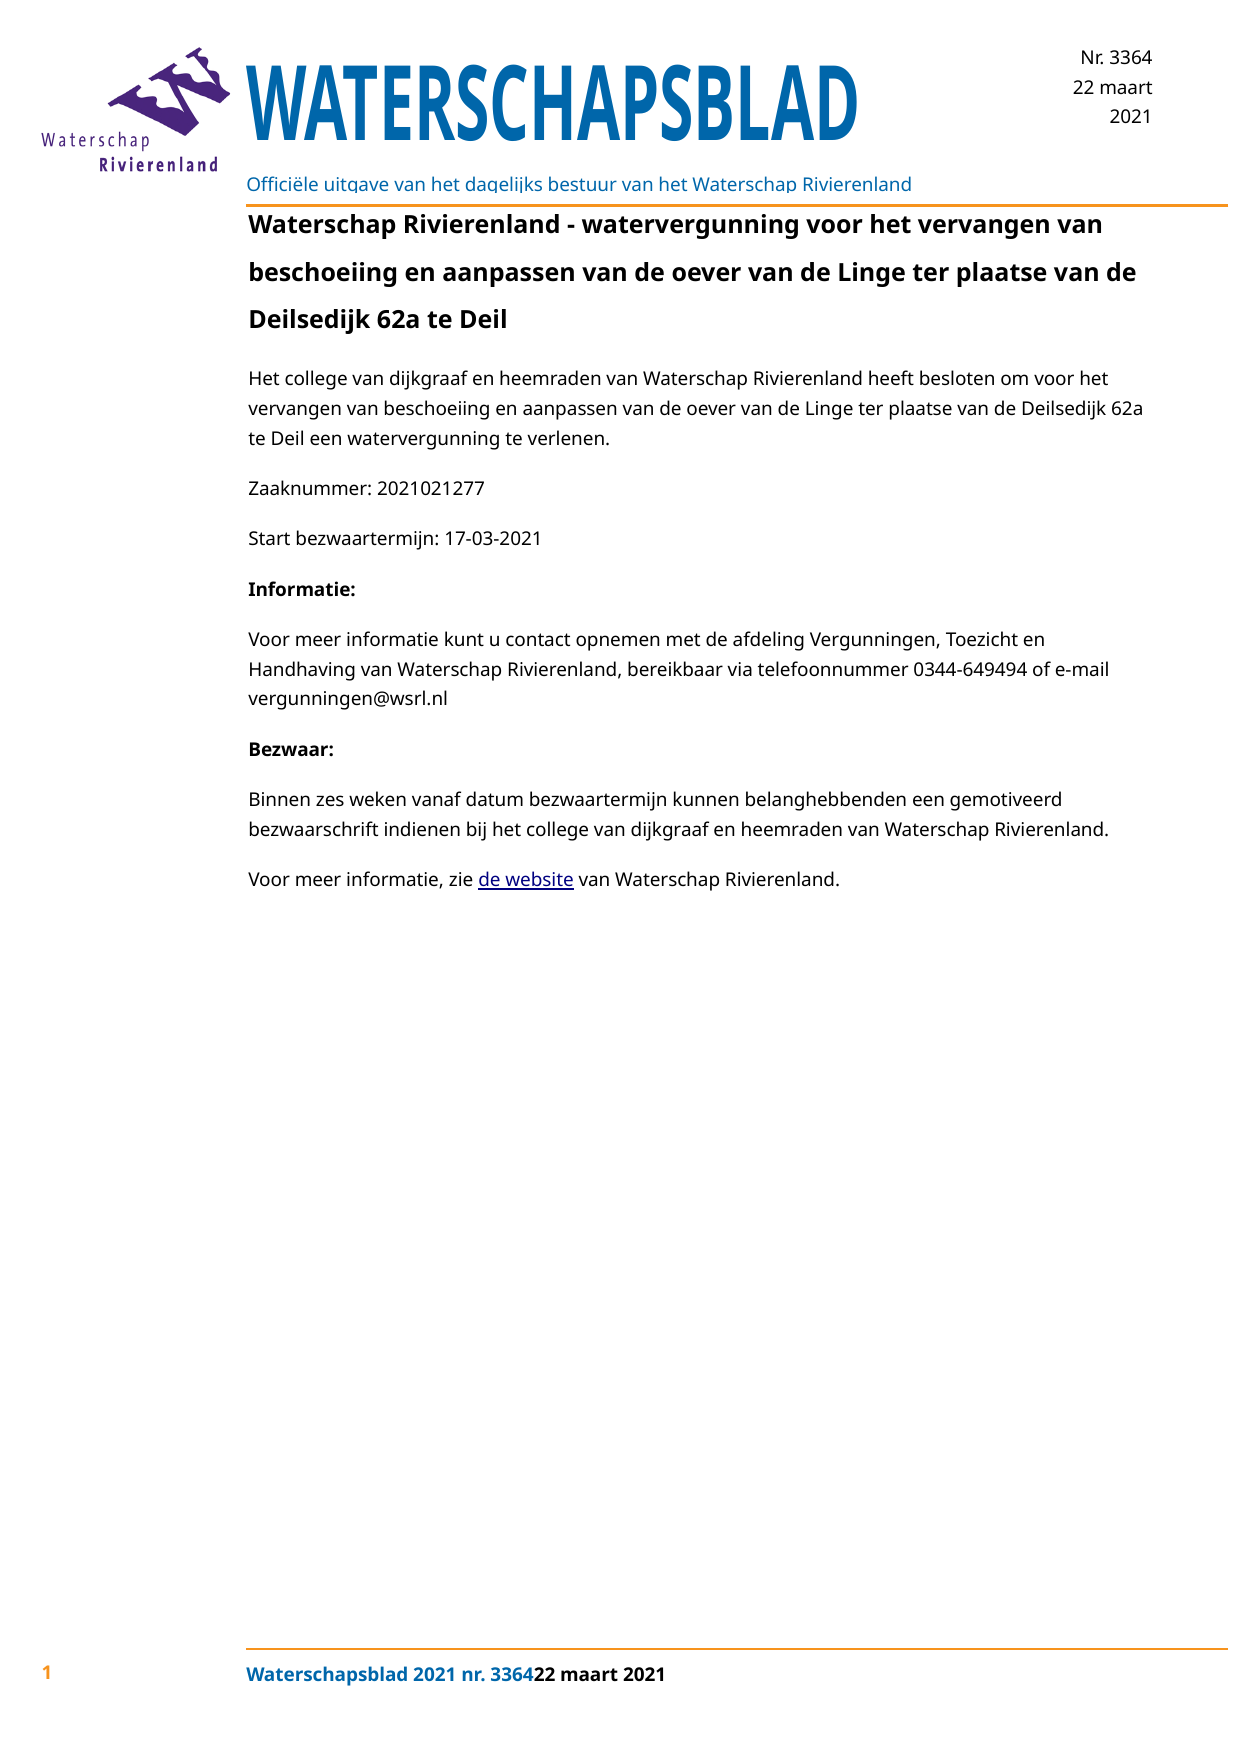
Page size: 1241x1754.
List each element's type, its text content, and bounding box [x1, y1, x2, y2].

text Voor meer informatie kunt u contact opnemen met de afdeling Vergunningen, Toezicht en Handhaving van Waterschap Rivierenland, bereikbaar via telefoonnummer 0344-649494 of e-mail vergunningen@wsrl.nl [248, 626, 1152, 711]
text Start bezwaartermijn: 17-03-2021 [248, 526, 1152, 551]
text Het college van dijkgraaf en heemraden van Waterschap Rivierenland heeft besloten om voor het vervangen van beschoeiing en aanpassen van de oever van de Linge ter plaatse van de Deilsedijk 62a te Deil een watervergunning te verlenen. [248, 366, 1152, 450]
text Waterschap Rivierenland - watervergunning voor het vervangen van beschoeiing en aanpassen van de oever van de Linge ter plaatse van de Deilsedijk 62a te Deil [248, 207, 1152, 336]
picture [41, 47, 231, 172]
text Informatie: [248, 576, 1152, 602]
text Voor meer informatie, zie de website van Waterschap Rivierenland. [248, 866, 1152, 892]
text Bezwaar: [248, 736, 1152, 762]
text Binnen zes weken vanaf datum bezwaartermijn kunnen belanghebbenden een gemotiveerd bezwaarschrift indienen bij het college van dijkgraaf en heemraden van Waterschap Rivierenland. [248, 786, 1152, 842]
text Zaaknummer: 2021021277 [248, 475, 1152, 501]
